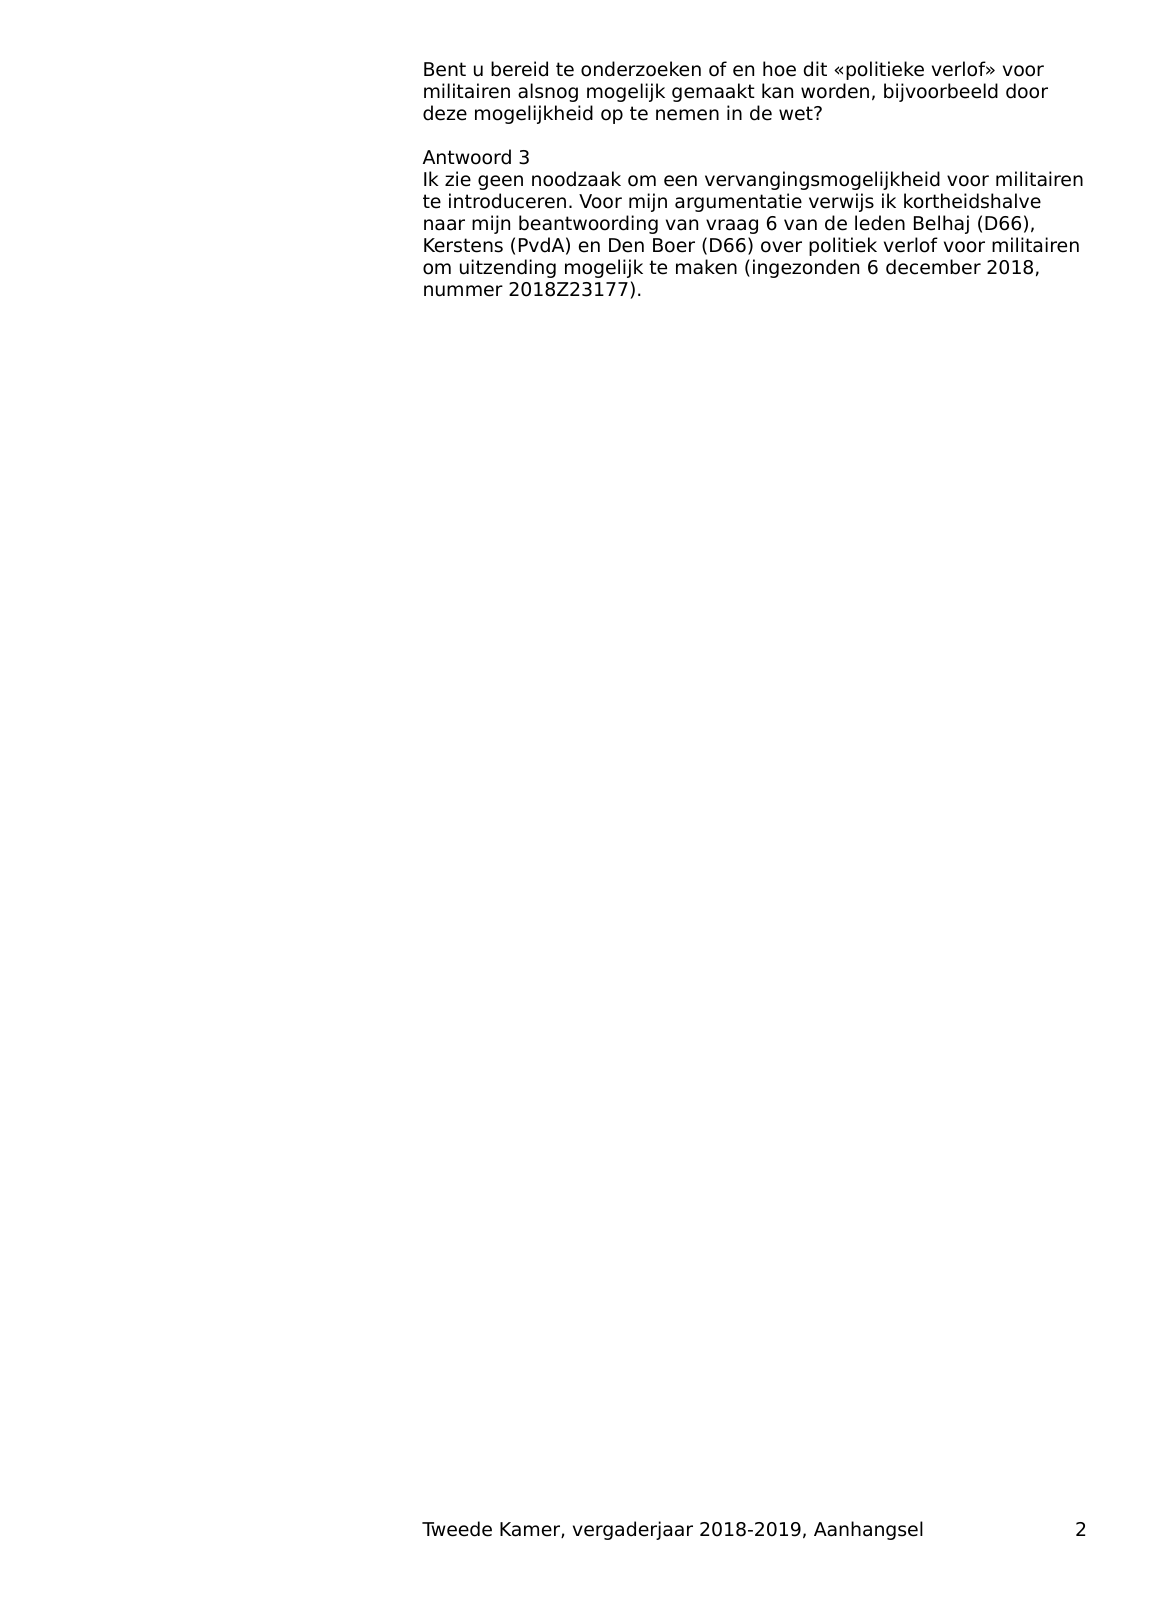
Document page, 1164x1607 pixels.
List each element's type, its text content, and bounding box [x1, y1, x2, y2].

text Antwoord 3 [422, 147, 1087, 169]
text Bent u bereid te onderzoeken of en hoe dit «politieke verlof» voor militairen alsnog mogelijk gemaakt kan worden, bijvoorbeeld door deze mogelijkheid op te nemen in de wet? [422, 59, 1087, 125]
text Ik zie geen noodzaak om een vervangingsmogelijkheid voor militairen te introduceren. Voor mijn argumentatie verwijs ik kortheidshalve naar mijn beantwoording van vraag 6 van de leden Belhaj (D66), Kerstens (PvdA) en Den Boer (D66) over politiek verlof voor militairen om uitzending mogelijk te maken (ingezonden 6 december 2018, nummer 2018Z23177). [422, 169, 1087, 301]
